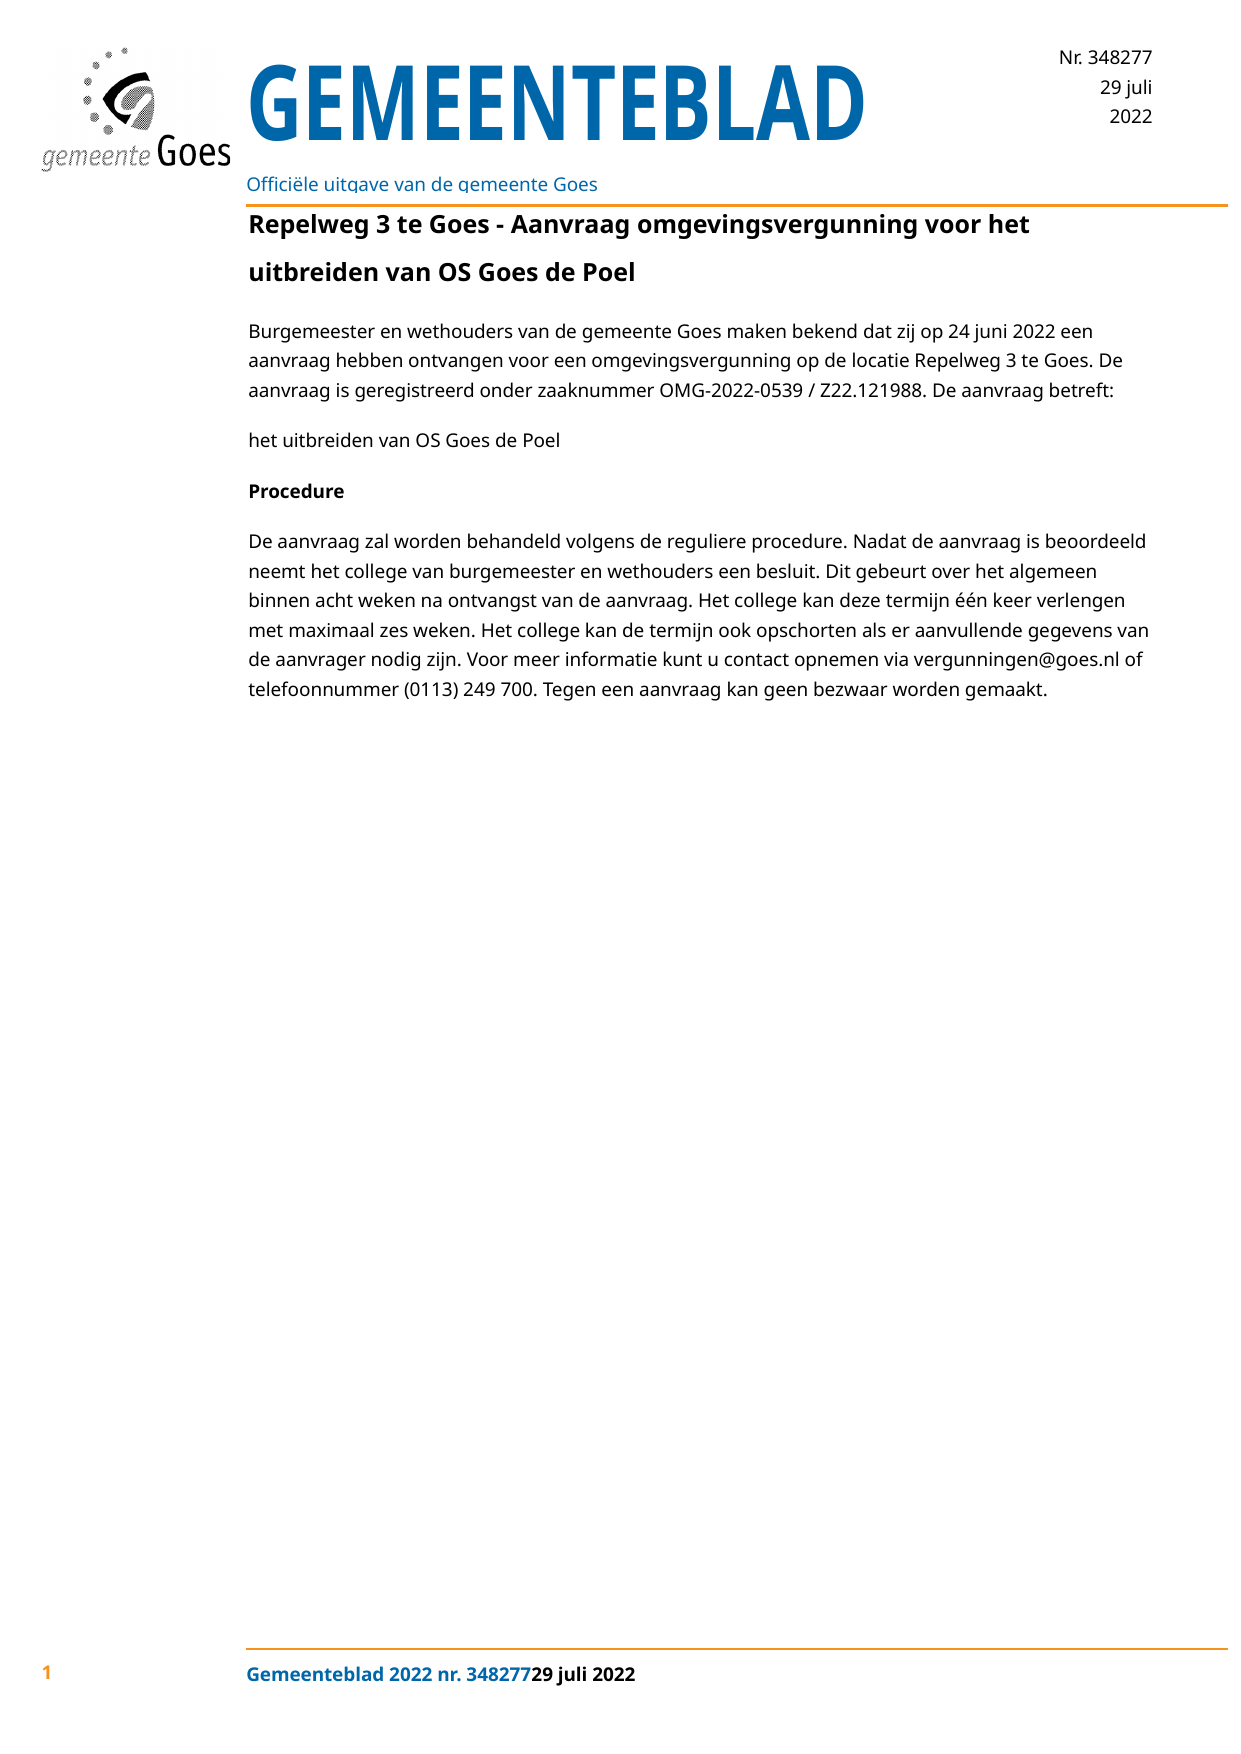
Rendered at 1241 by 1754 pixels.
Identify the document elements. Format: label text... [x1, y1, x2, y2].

picture [41, 47, 231, 172]
text Repelweg 3 te Goes - Aanvraag omgevingsvergunning voor het uitbreiden van OS Goes de Poel [248, 207, 1152, 288]
text het uitbreiden van OS Goes de Poel [248, 427, 1152, 453]
text Burgemeester en wethouders van de gemeente Goes maken bekend dat zij op 24 juni 2022 een aanvraag hebben ontvangen voor een omgevingsvergunning op de locatie Repelweg 3 te Goes. De aanvraag is geregistreerd onder zaaknummer OMG-2022-0539 / Z22.121988. De aanvraag betreft: [248, 318, 1152, 403]
text De aanvraag zal worden behandeld volgens de reguliere procedure. Nadat de aanvraag is beoordeeld neemt het college van burgemeester en wethouders een besluit. Dit gebeurt over het algemeen binnen acht weken na ontvangst van de aanvraag. Het college kan deze termijn één keer verlengen met maximaal zes weken. Het college kan de termijn ook opschorten als er aanvullende gegevens van de aanvrager nodig zijn. Voor meer informatie kunt u contact opnemen via vergunningen@goes.nl of telefoonnummer (0113) 249 700. Tegen een aanvraag kan geen bezwaar worden gemaakt. [248, 528, 1152, 702]
text Procedure [248, 478, 1152, 504]
